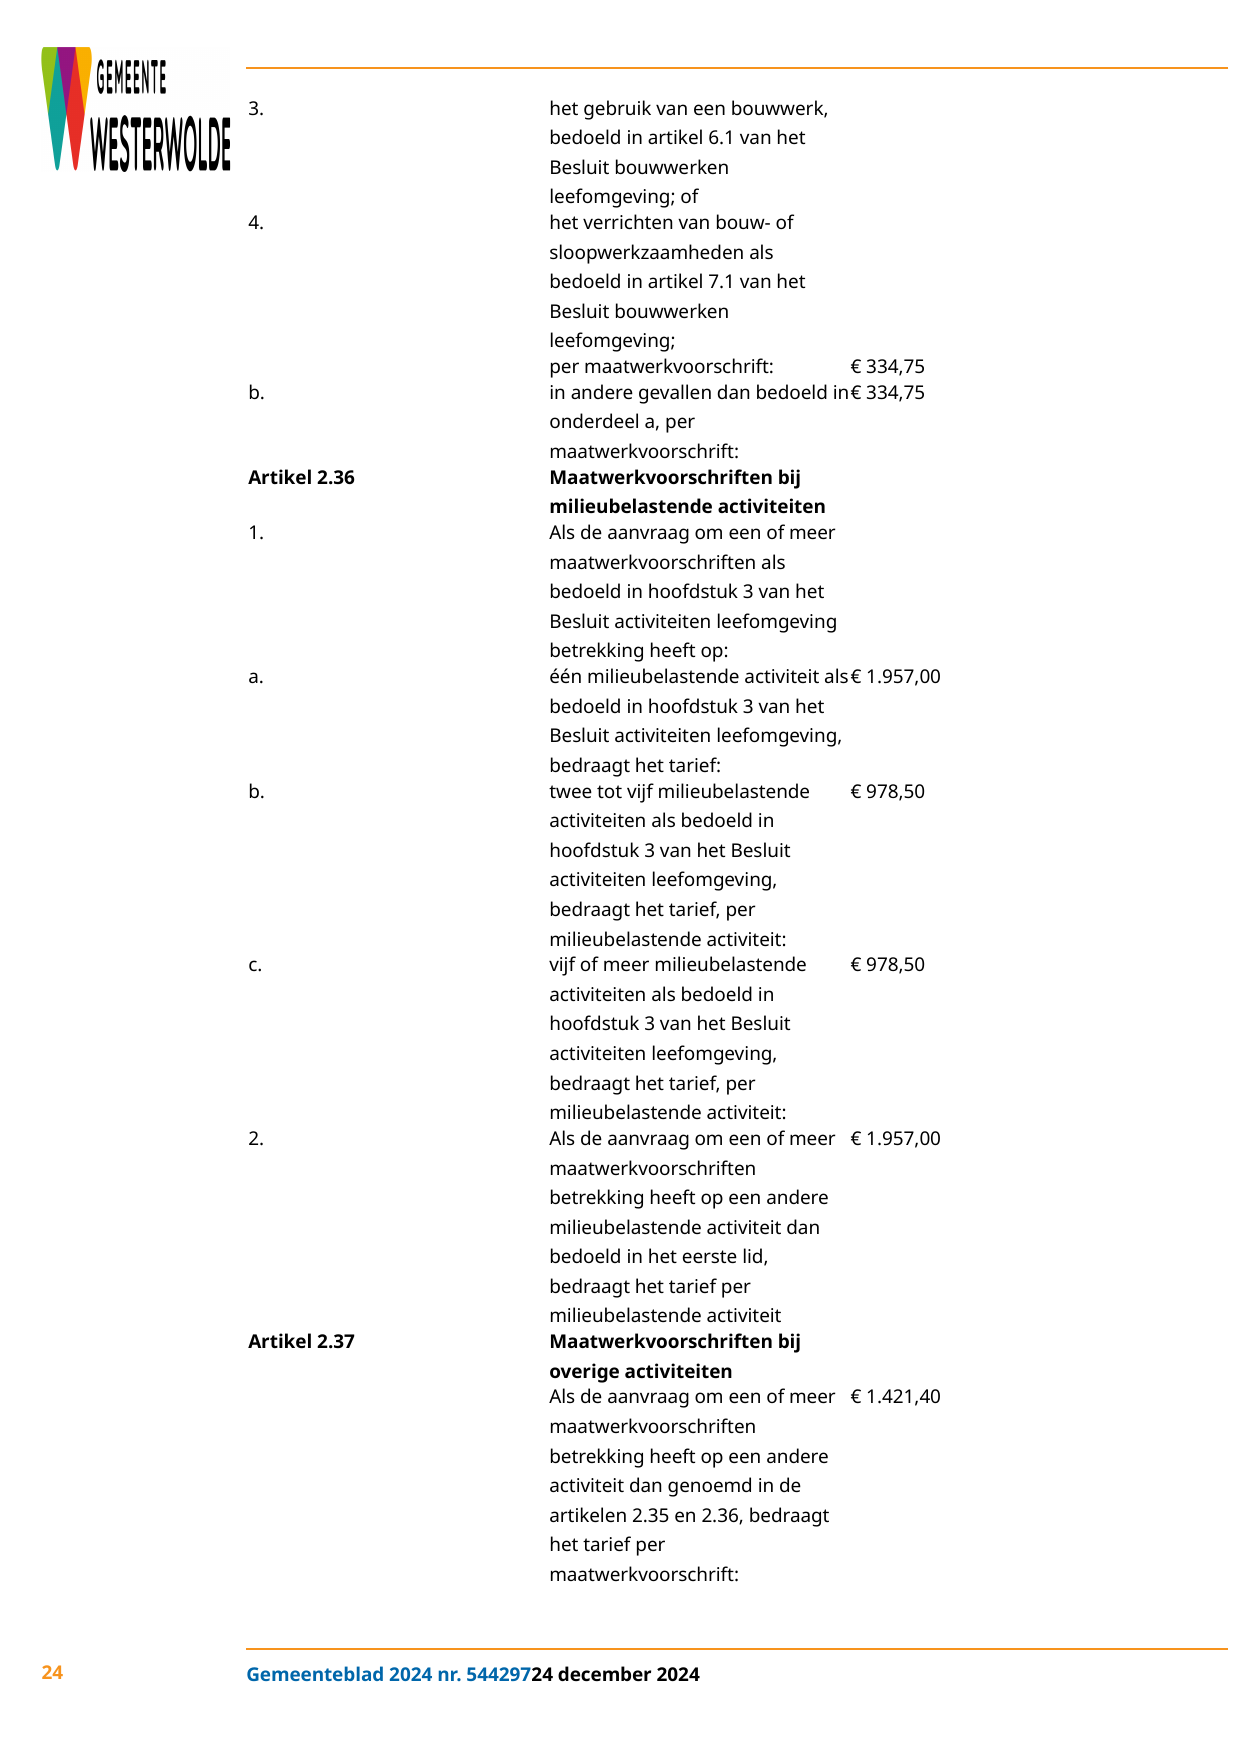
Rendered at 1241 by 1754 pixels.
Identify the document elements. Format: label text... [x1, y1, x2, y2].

table_cell b. [248, 379, 549, 464]
table_cell 1. [248, 519, 549, 663]
table_cell [850, 209, 1152, 353]
table_cell vijf of meer milieubelastende activiteiten als bedoeld in hoofdstuk 3 van het Besluit activiteiten leefomgeving, bedraagt het tarief, per milieubelastende activiteit: [549, 951, 850, 1125]
table_cell [850, 1328, 1152, 1384]
table_cell [850, 95, 1152, 209]
table_cell Maatwerkvoorschriften bij overige activiteiten [549, 1328, 850, 1384]
table_cell € 1.957,00 [850, 663, 1152, 778]
table_cell € 334,75 [850, 379, 1152, 464]
table_cell het gebruik van een bouwwerk, bedoeld in artikel 6.1 van het Besluit bouwwerken leefomgeving; of [549, 95, 850, 209]
table_cell het verrichten van bouw- of sloopwerkzaamheden als bedoeld in artikel 7.1 van het Besluit bouwwerken leefomgeving; [549, 209, 850, 353]
table_cell Artikel 2.37 [248, 1328, 549, 1384]
table_cell c. [248, 951, 549, 1125]
table_cell één milieubelastende activiteit als bedoeld in hoofdstuk 3 van het Besluit activiteiten leefomgeving, bedraagt het tarief: [549, 663, 850, 778]
table_cell € 1.421,40 [850, 1384, 1152, 1587]
table_cell Als de aanvraag om een of meer maatwerkvoorschriften betrekking heeft op een andere milieubelastende activiteit dan bedoeld in het eerste lid, bedraagt het tarief per milieubelastende activiteit [549, 1125, 850, 1328]
table_cell 2. [248, 1125, 549, 1328]
table_cell [248, 1384, 549, 1587]
table_cell per maatwerkvoorschrift: [549, 353, 850, 379]
table_cell € 978,50 [850, 778, 1152, 951]
table_cell [850, 519, 1152, 663]
table_cell € 978,50 [850, 951, 1152, 1125]
table_cell Als de aanvraag om een of meer maatwerkvoorschriften als bedoeld in hoofdstuk 3 van het Besluit activiteiten leefomgeving betrekking heeft op: [549, 519, 850, 663]
table_cell Als de aanvraag om een of meer maatwerkvoorschriften betrekking heeft op een andere activiteit dan genoemd in de artikelen 2.35 en 2.36, bedraagt het tarief per maatwerkvoorschrift: [549, 1384, 850, 1587]
table_cell Maatwerkvoorschriften bij milieubelastende activiteiten [549, 464, 850, 519]
table_cell Artikel 2.36 [248, 464, 549, 519]
table_cell b. [248, 778, 549, 951]
table_cell [850, 464, 1152, 519]
table_cell € 1.957,00 [850, 1125, 1152, 1328]
table_cell 3. [248, 95, 549, 209]
table_cell € 334,75 [850, 353, 1152, 379]
table_cell a. [248, 663, 549, 778]
table_cell [248, 353, 549, 379]
table_cell 4. [248, 209, 549, 353]
table_cell in andere gevallen dan bedoeld in onderdeel a, per maatwerkvoorschrift: [549, 379, 850, 464]
table_cell twee tot vijf milieubelastende activiteiten als bedoeld in hoofdstuk 3 van het Besluit activiteiten leefomgeving, bedraagt het tarief, per milieubelastende activiteit: [549, 778, 850, 951]
picture [41, 47, 231, 172]
